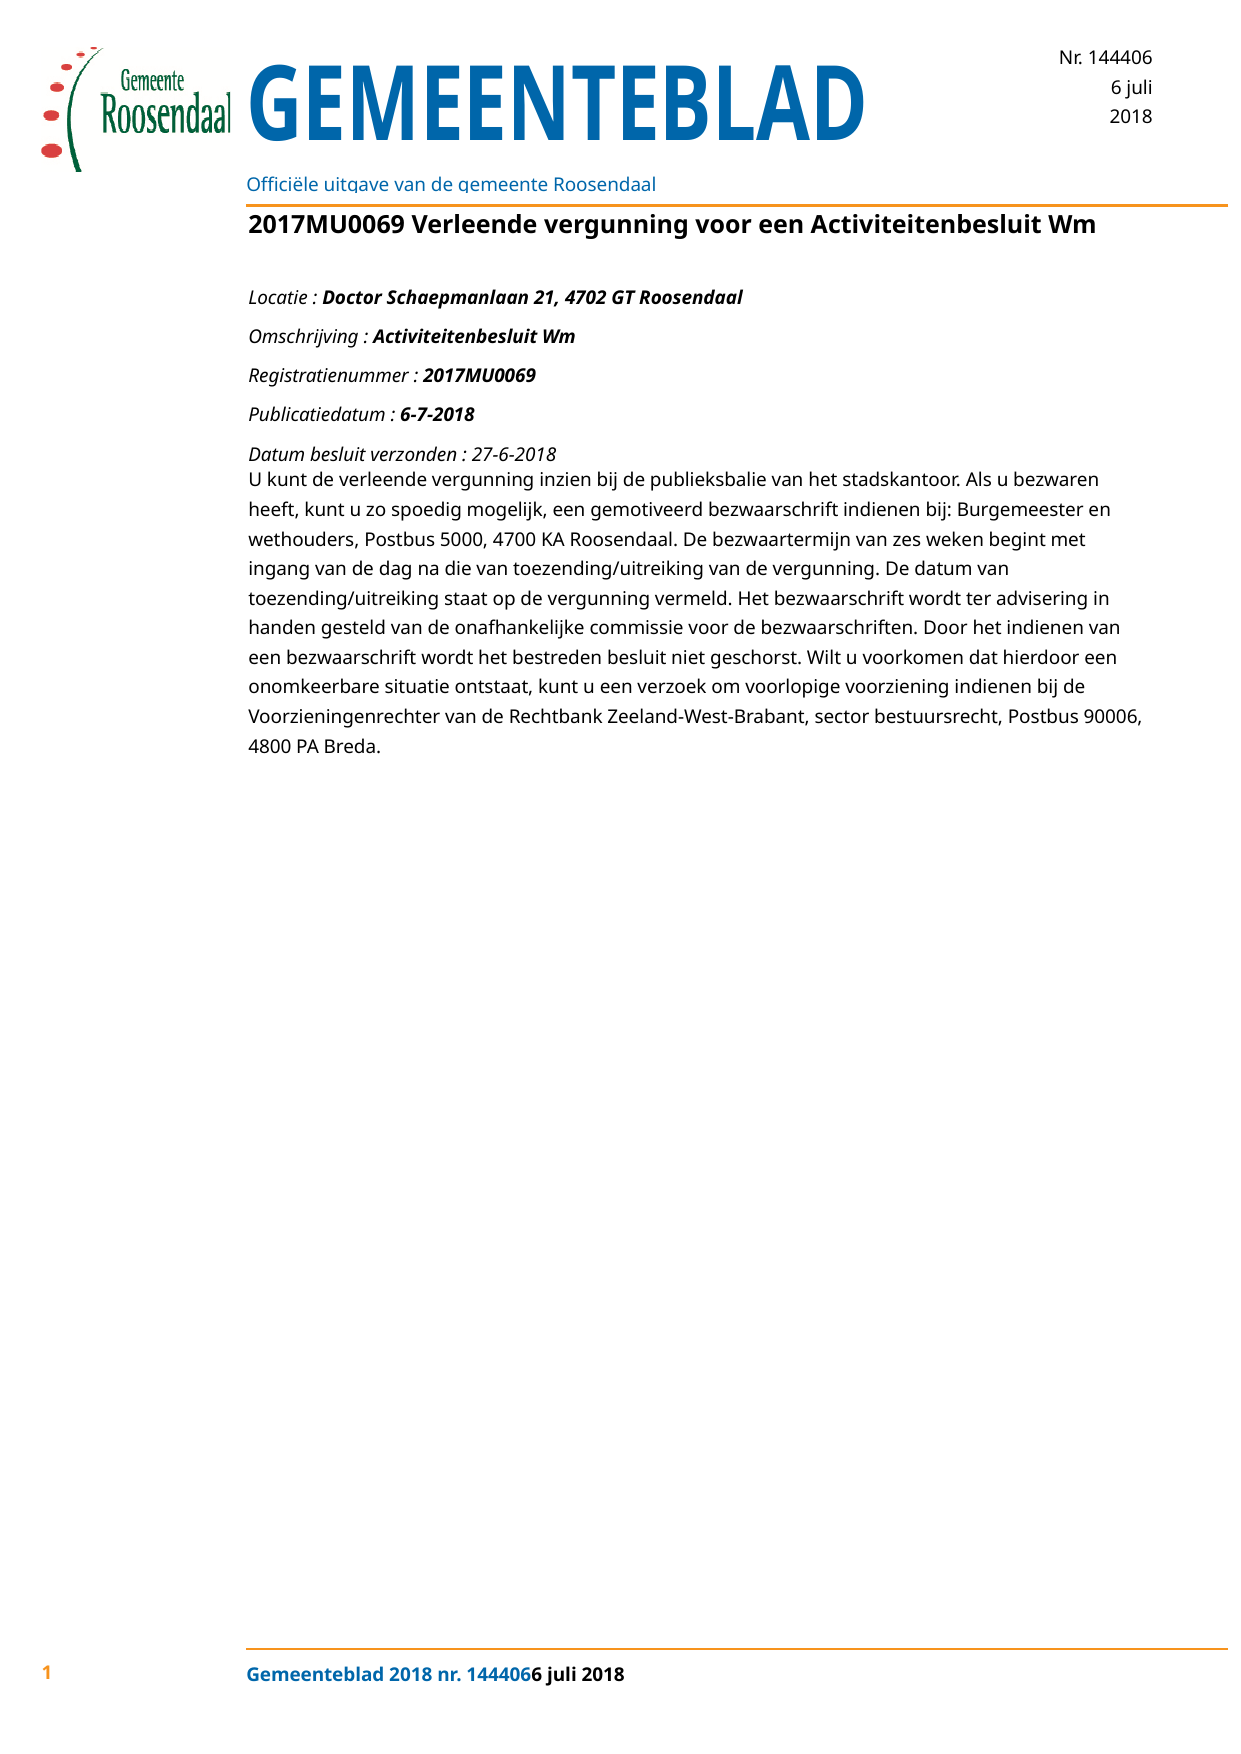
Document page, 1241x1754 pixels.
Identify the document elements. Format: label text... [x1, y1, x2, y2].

text 2017MU0069 Verleende vergunning voor een Activiteitenbesluit Wm [248, 207, 1152, 241]
text Locatie : Doctor Schaepmanlaan 21, 4702 GT Roosendaal [248, 284, 1152, 309]
text Datum besluit verzonden : 27-6-2018 [248, 441, 1152, 467]
text Publicatiedatum : 6-7-2018 [248, 402, 1152, 427]
picture [41, 47, 231, 172]
text Omschrijving : Activiteitenbesluit Wm [248, 323, 1152, 349]
text U kunt de verleende vergunning inzien bij de publieksbalie van het stadskantoor. Als u bezwaren heeft, kunt u zo spoedig mogelijk, een gemotiveerd bezwaarschrift indienen bij: Burgemeester en wethouders, Postbus 5000, 4700 KA Roosendaal. De bezwaartermijn van zes weken begint met ingang van de dag na die van toezending/uitreiking van de vergunning. De datum van toezending/uitreiking staat op de vergunning vermeld. Het bezwaarschrift wordt ter advisering in handen gesteld van de onafhankelijke commissie voor de bezwaarschriften. Door het indienen van een bezwaarschrift wordt het bestreden besluit niet geschorst. Wilt u voorkomen dat hierdoor een onomkeerbare situatie ontstaat, kunt u een verzoek om voorlopige voorziening indienen bij de Voorzieningenrechter van de Rechtbank Zeeland-West-Brabant, sector bestuursrecht, Postbus 90006, 4800 PA Breda. [248, 467, 1152, 759]
text Registratienummer : 2017MU0069 [248, 362, 1152, 388]
